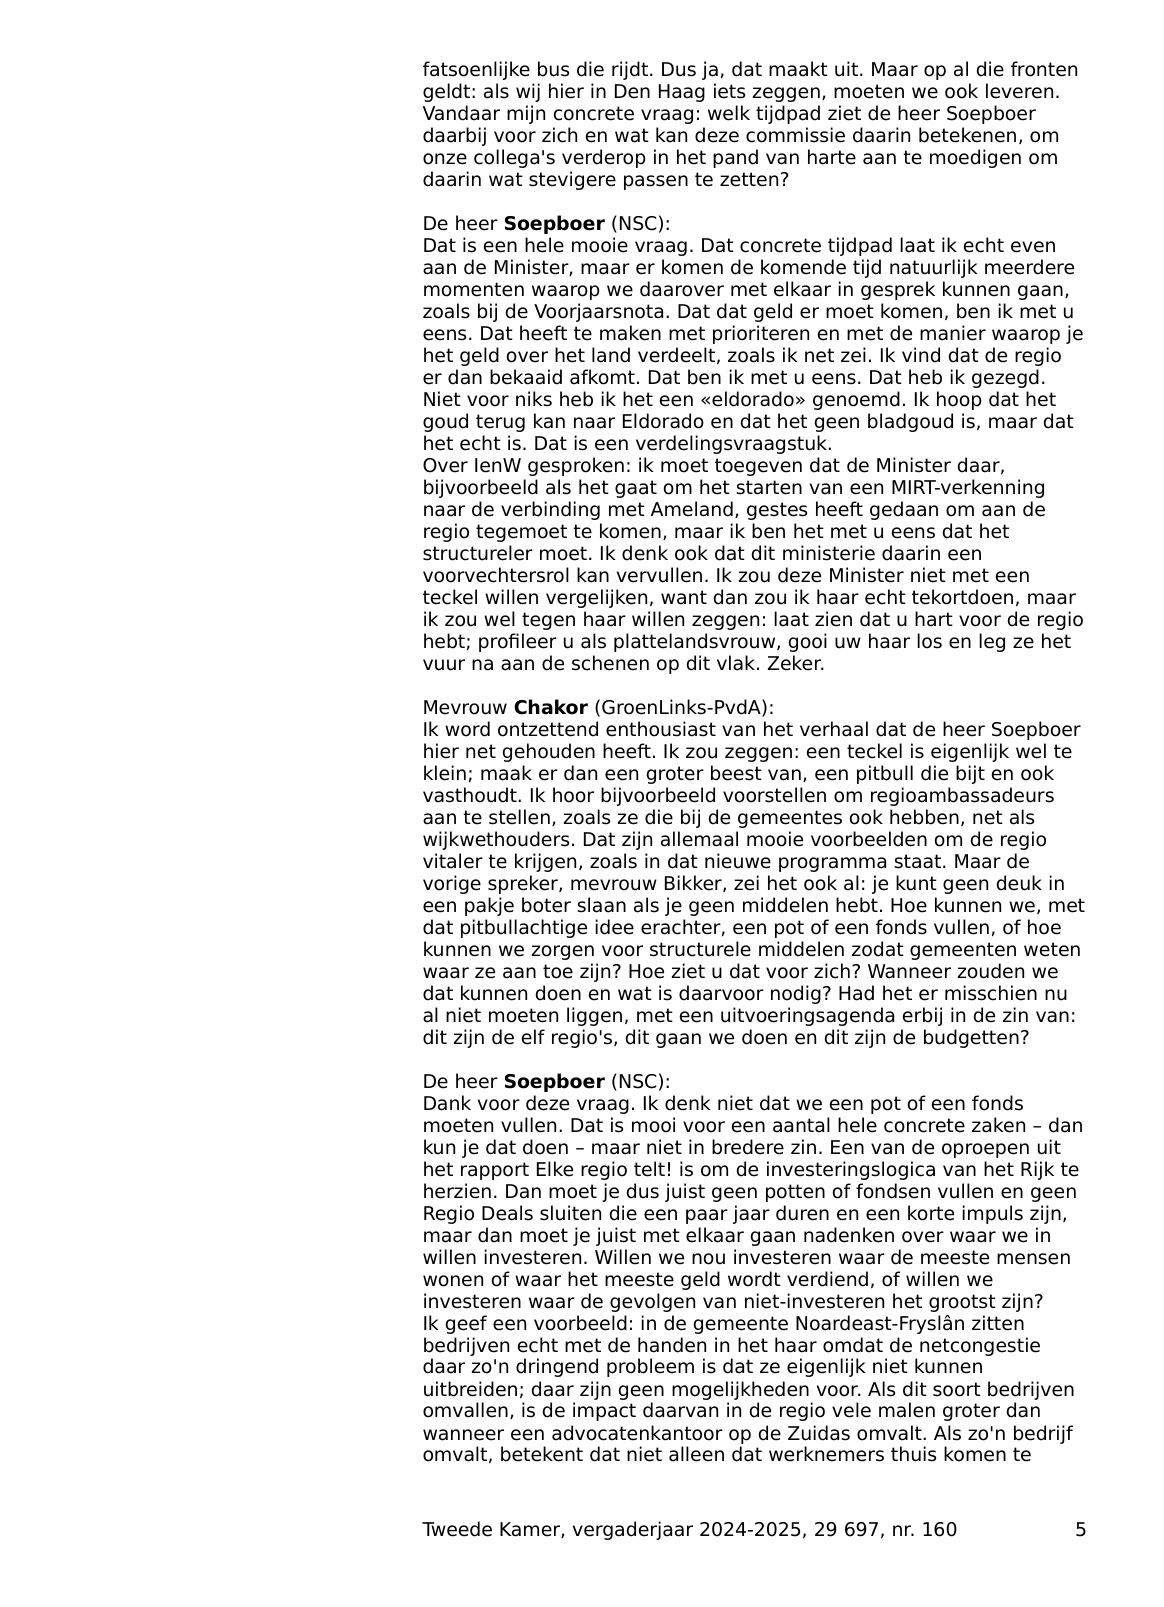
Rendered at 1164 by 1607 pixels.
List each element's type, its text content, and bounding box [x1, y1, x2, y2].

text Ik geef een voorbeeld: in de gemeente Noardeast-Fryslân zitten bedrijven echt met de handen in het haar omdat de netcongestie daar zo'n dringend probleem is dat ze eigenlijk niet kunnen uitbreiden; daar zijn geen mogelijkheden voor. Als dit soort bedrijven omvallen, is de impact daarvan in de regio vele malen groter dan wanneer een advocatenkantoor op de Zuidas omvalt. Als zo'n bedrijf omvalt, betekent dat niet alleen dat werknemers thuis komen te [422, 1312, 1087, 1466]
text Dat is een hele mooie vraag. Dat concrete tijdpad laat ik echt even aan de Minister, maar er komen de komende tijd natuurlijk meerdere momenten waarop we daarover met elkaar in gesprek kunnen gaan, zoals bij de Voorjaarsnota. Dat dat geld er moet komen, ben ik met u eens. Dat heeft te maken met prioriteren en met de manier waarop je het geld over het land verdeelt, zoals ik net zei. Ik vind dat de regio er dan bekaaid afkomt. Dat ben ik met u eens. Dat heb ik gezegd. Niet voor niks heb ik het een «eldorado» genoemd. Ik hoop dat het goud terug kan naar Eldorado en dat het geen bladgoud is, maar dat het echt is. Dat is een verdelingsvraagstuk. [422, 235, 1087, 455]
text Mevrouw Chakor (GroenLinks-PvdA): [422, 697, 1087, 719]
text Dank voor deze vraag. Ik denk niet dat we een pot of een fonds moeten vullen. Dat is mooi voor een aantal hele concrete zaken – dan kun je dat doen – maar niet in bredere zin. Een van de oproepen uit het rapport Elke regio telt! is om de investeringslogica van het Rijk te herzien. Dan moet je dus juist geen potten of fondsen vullen en geen Regio Deals sluiten die een paar jaar duren en een korte impuls zijn, maar dan moet je juist met elkaar gaan nadenken over waar we in willen investeren. Willen we nou investeren waar de meeste mensen wonen of waar het meeste geld wordt verdiend, of willen we investeren waar de gevolgen van niet-investeren het grootst zijn? [422, 1093, 1087, 1312]
text Ik word ontzettend enthousiast van het verhaal dat de heer Soepboer hier net gehouden heeft. Ik zou zeggen: een teckel is eigenlijk wel te klein; maak er dan een groter beest van, een pitbull die bijt en ook vasthoudt. Ik hoor bijvoorbeeld voorstellen om regioambassadeurs aan te stellen, zoals ze die bij de gemeentes ook hebben, net als wijkwethouders. Dat zijn allemaal mooie voorbeelden om de regio vitaler te krijgen, zoals in dat nieuwe programma staat. Maar de vorige spreker, mevrouw Bikker, zei het ook al: je kunt geen deuk in een pakje boter slaan als je geen middelen hebt. Hoe kunnen we, met dat pitbullachtige idee erachter, een pot of een fonds vullen, of hoe kunnen we zorgen voor structurele middelen zodat gemeenten weten waar ze aan toe zijn? Hoe ziet u dat voor zich? Wanneer zouden we dat kunnen doen en wat is daarvoor nodig? Had het er misschien nu al niet moeten liggen, met een uitvoeringsagenda erbij in de zin van: dit zijn de elf regio's, dit gaan we doen en dit zijn de budgetten? [422, 719, 1087, 1048]
text De heer Soepboer (NSC): [422, 1071, 1087, 1093]
text De heer Soepboer (NSC): [422, 213, 1087, 235]
text Over IenW gesproken: ik moet toegeven dat de Minister daar, bijvoorbeeld als het gaat om het starten van een MIRT-verkenning naar de verbinding met Ameland, gestes heeft gedaan om aan de regio tegemoet te komen, maar ik ben het met u eens dat het structureler moet. Ik denk ook dat dit ministerie daarin een voorvechtersrol kan vervullen. Ik zou deze Minister niet met een teckel willen vergelijken, want dan zou ik haar echt tekortdoen, maar ik zou wel tegen haar willen zeggen: laat zien dat u hart voor de regio hebt; profileer u als plattelandsvrouw, gooi uw haar los en leg ze het vuur na aan de schenen op dit vlak. Zeker. [422, 455, 1087, 675]
text fatsoenlijke bus die rijdt. Dus ja, dat maakt uit. Maar op al die fronten geldt: als wij hier in Den Haag iets zeggen, moeten we ook leveren. Vandaar mijn concrete vraag: welk tijdpad ziet de heer Soepboer daarbij voor zich en wat kan deze commissie daarin betekenen, om onze collega's verderop in het pand van harte aan te moedigen om daarin wat stevigere passen te zetten? [422, 59, 1087, 191]
